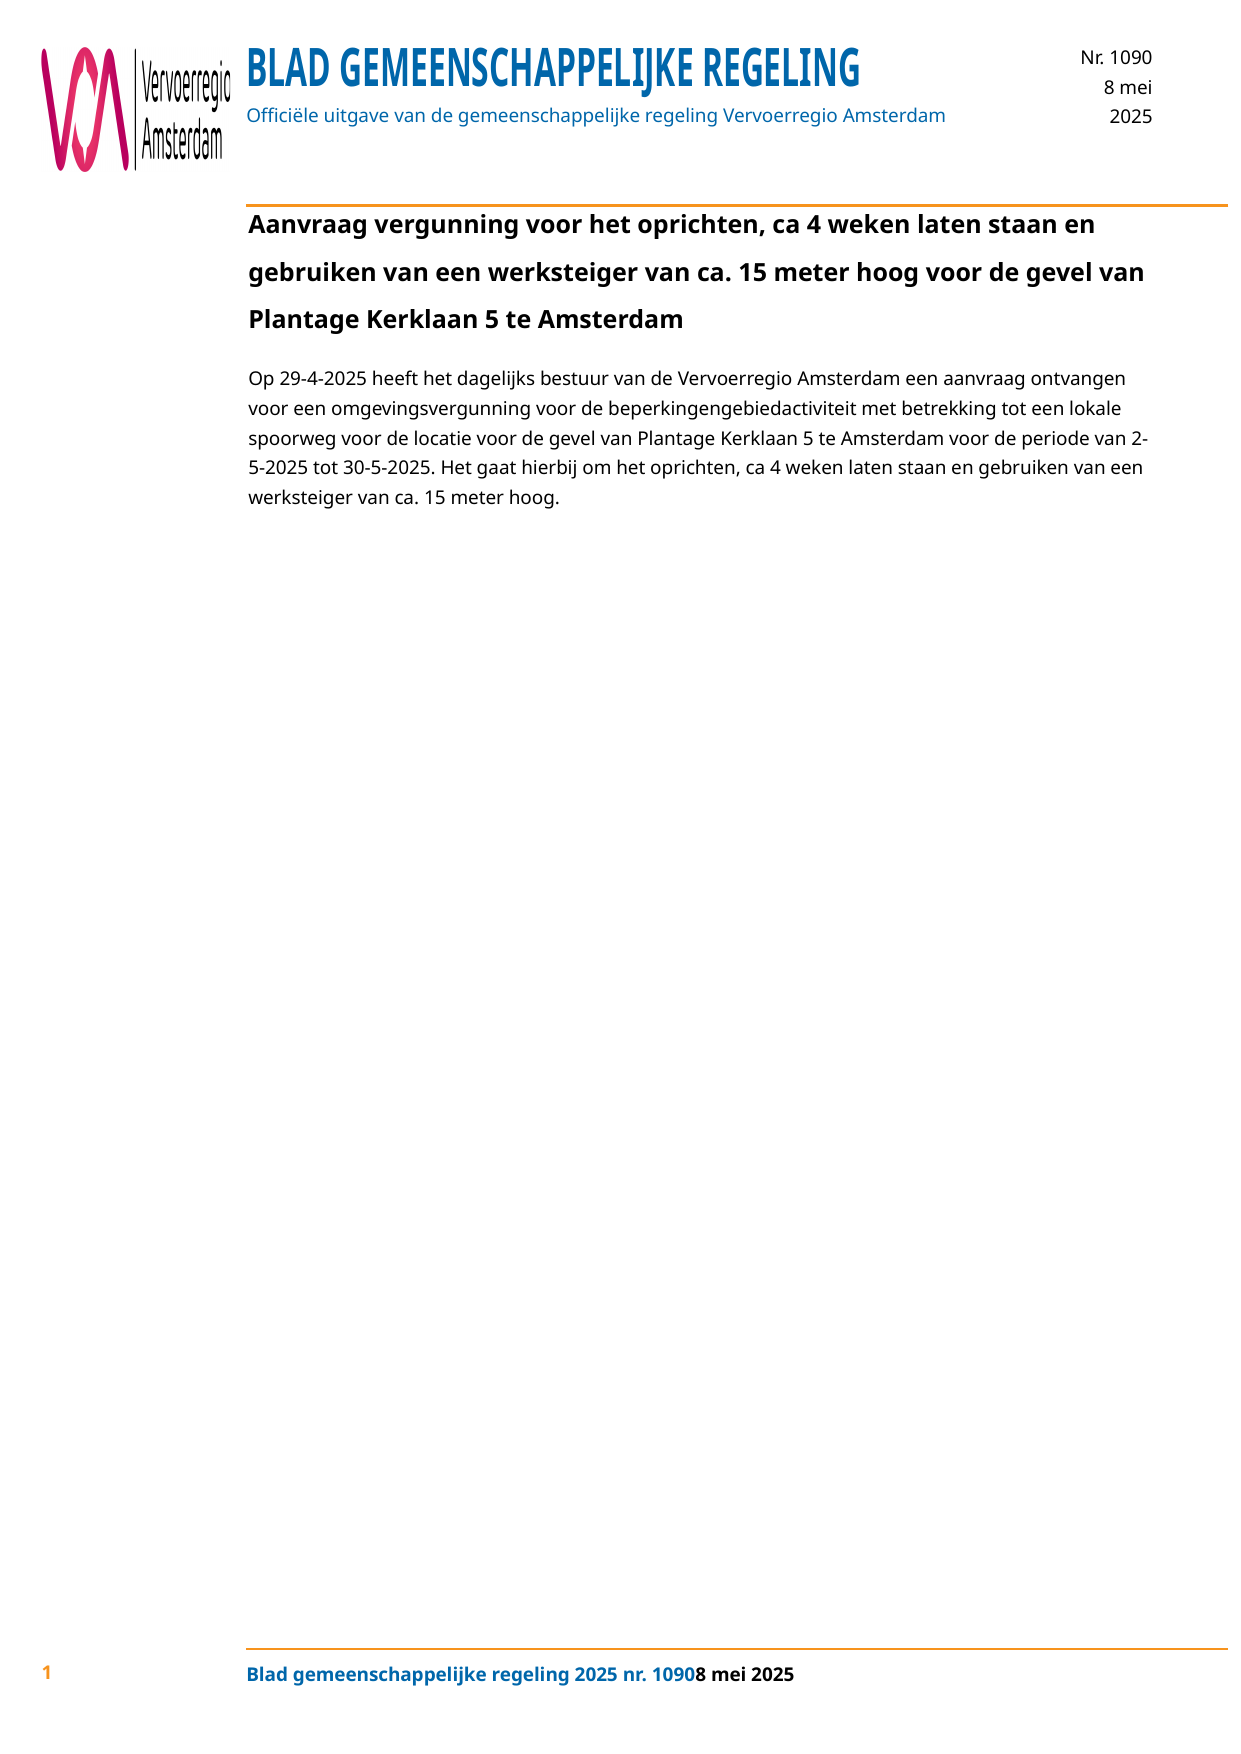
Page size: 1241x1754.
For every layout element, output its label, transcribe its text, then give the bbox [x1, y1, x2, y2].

picture [41, 47, 231, 172]
text Aanvraag vergunning voor het oprichten, ca 4 weken laten staan en gebruiken van een werksteiger van ca. 15 meter hoog voor de gevel van Plantage Kerklaan 5 te Amsterdam [248, 207, 1152, 336]
text Op 29-4-2025 heeft het dagelijks bestuur van de Vervoerregio Amsterdam een aanvraag ontvangen voor een omgevingsvergunning voor de beperkingengebiedactiviteit met betrekking tot een lokale spoorweg voor de locatie voor de gevel van Plantage Kerklaan 5 te Amsterdam voor de periode van 2-5-2025 tot 30-5-2025. Het gaat hierbij om het oprichten, ca 4 weken laten staan en gebruiken van een werksteiger van ca. 15 meter hoog. [248, 366, 1152, 509]
